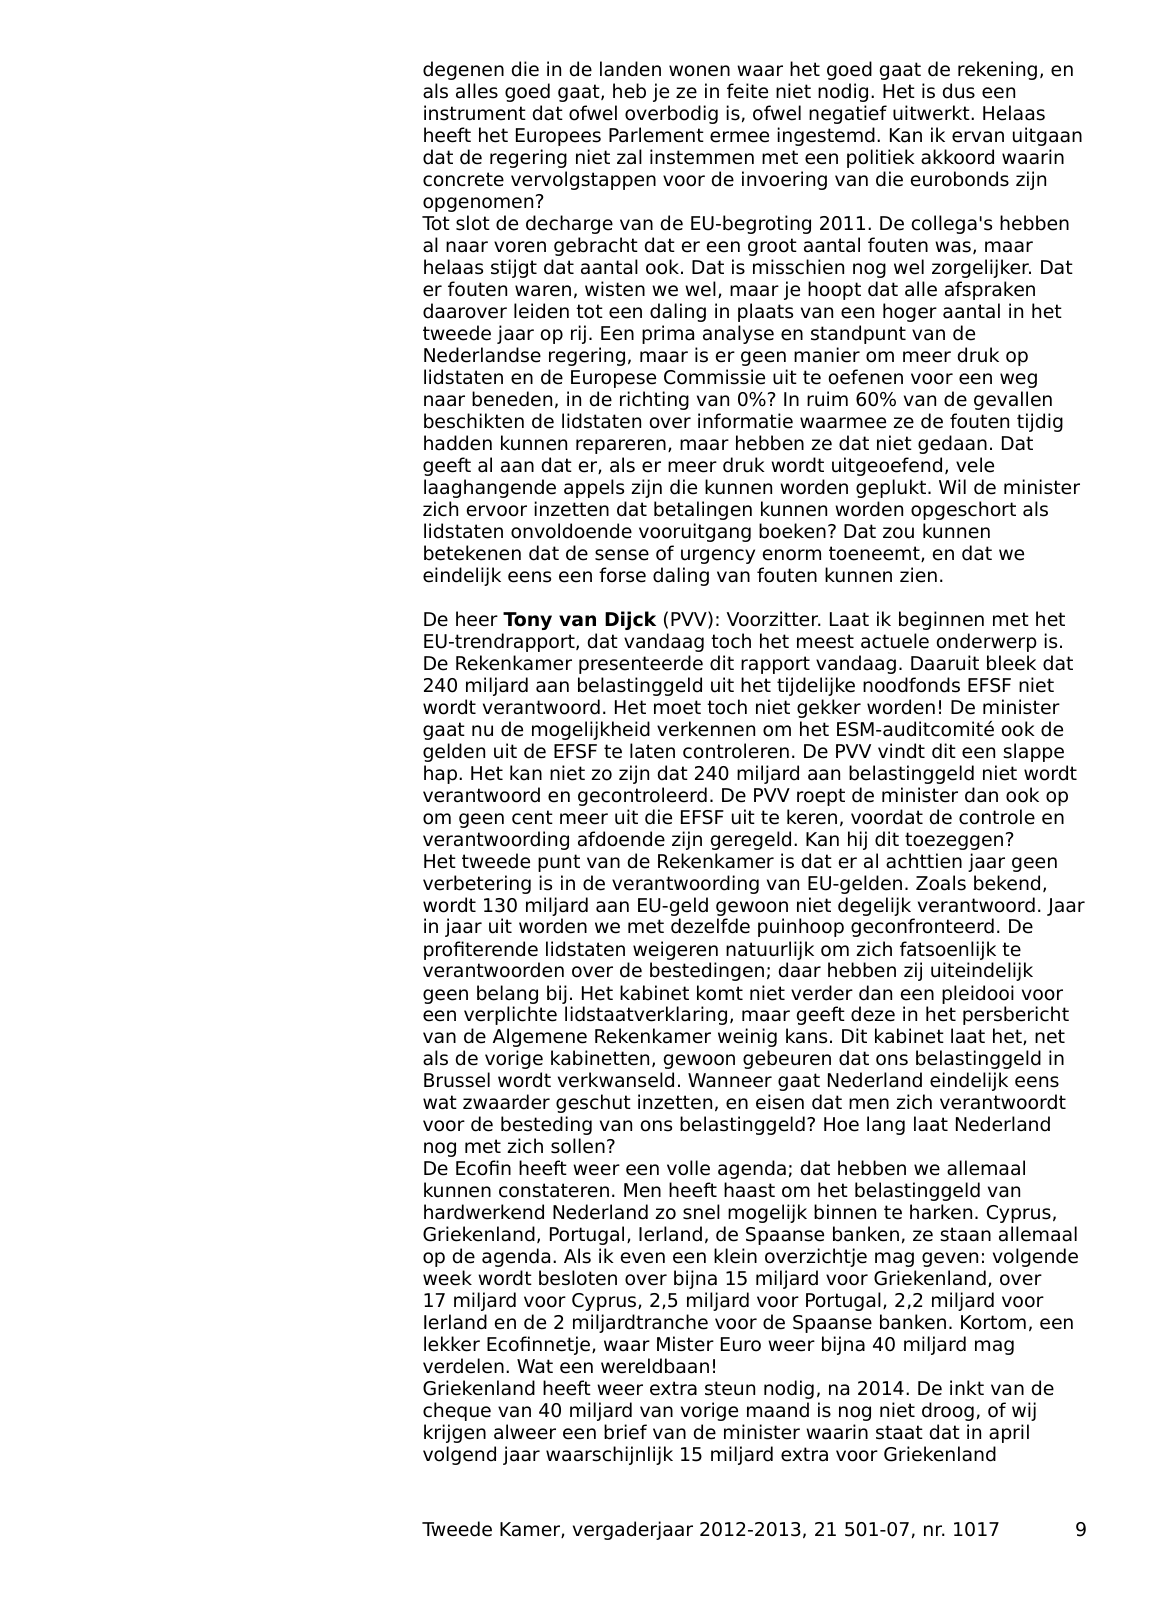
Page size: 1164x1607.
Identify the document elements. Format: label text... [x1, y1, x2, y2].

text Tot slot de decharge van de EU-begroting 2011. De collega's hebben al naar voren gebracht dat er een groot aantal fouten was, maar helaas stijgt dat aantal ook. Dat is misschien nog wel zorgelijker. Dat er fouten waren, wisten we wel, maar je hoopt dat alle afspraken daarover leiden tot een daling in plaats van een hoger aantal in het tweede jaar op rij. Een prima analyse en standpunt van de Nederlandse regering, maar is er geen manier om meer druk op lidstaten en de Europese Commissie uit te oefenen voor een weg naar beneden, in de richting van 0%? In ruim 60% van de gevallen beschikten de lidstaten over informatie waarmee ze de fouten tijdig hadden kunnen repareren, maar hebben ze dat niet gedaan. Dat geeft al aan dat er, als er meer druk wordt uitgeoefend, vele laaghangende appels zijn die kunnen worden geplukt. Wil de minister zich ervoor inzetten dat betalingen kunnen worden opgeschort als lidstaten onvoldoende vooruitgang boeken? Dat zou kunnen betekenen dat de sense of urgency enorm toeneemt, en dat we eindelijk eens een forse daling van fouten kunnen zien. [422, 213, 1087, 587]
text degenen die in de landen wonen waar het goed gaat de rekening, en als alles goed gaat, heb je ze in feite niet nodig. Het is dus een instrument dat ofwel overbodig is, ofwel negatief uitwerkt. Helaas heeft het Europees Parlement ermee ingestemd. Kan ik ervan uitgaan dat de regering niet zal instemmen met een politiek akkoord waarin concrete vervolgstappen voor de invoering van die eurobonds zijn opgenomen? [422, 59, 1087, 213]
text De heer Tony van Dijck (PVV): Voorzitter. Laat ik beginnen met het EU-trendrapport, dat vandaag toch het meest actuele onderwerp is. De Rekenkamer presenteerde dit rapport vandaag. Daaruit bleek dat 240 miljard aan belastinggeld uit het tijdelijke noodfonds EFSF niet wordt verantwoord. Het moet toch niet gekker worden! De minister gaat nu de mogelijkheid verkennen om het ESM-auditcomité ook de gelden uit de EFSF te laten controleren. De PVV vindt dit een slappe hap. Het kan niet zo zijn dat 240 miljard aan belastinggeld niet wordt verantwoord en gecontroleerd. De PVV roept de minister dan ook op om geen cent meer uit die EFSF uit te keren, voordat de controle en verantwoording afdoende zijn geregeld. Kan hij dit toezeggen? [422, 609, 1087, 851]
text De Ecofin heeft weer een volle agenda; dat hebben we allemaal kunnen constateren. Men heeft haast om het belastinggeld van hardwerkend Nederland zo snel mogelijk binnen te harken. Cyprus, Griekenland, Portugal, Ierland, de Spaanse banken, ze staan allemaal op de agenda. Als ik even een klein overzichtje mag geven: volgende week wordt besloten over bijna 15 miljard voor Griekenland, over 17 miljard voor Cyprus, 2,5 miljard voor Portugal, 2,2 miljard voor Ierland en de 2 miljardtranche voor de Spaanse banken. Kortom, een lekker Ecofinnetje, waar Mister Euro weer bijna 40 miljard mag verdelen. Wat een wereldbaan! [422, 1158, 1087, 1378]
text Griekenland heeft weer extra steun nodig, na 2014. De inkt van de cheque van 40 miljard van vorige maand is nog niet droog, of wij krijgen alweer een brief van de minister waarin staat dat in april volgend jaar waarschijnlijk 15 miljard extra voor Griekenland [422, 1378, 1087, 1466]
text Het tweede punt van de Rekenkamer is dat er al achttien jaar geen verbetering is in de verantwoording van EU-gelden. Zoals bekend, wordt 130 miljard aan EU-geld gewoon niet degelijk verantwoord. Jaar in jaar uit worden we met dezelfde puinhoop geconfronteerd. De profiterende lidstaten weigeren natuurlijk om zich fatsoenlijk te verantwoorden over de bestedingen; daar hebben zij uiteindelijk geen belang bij. Het kabinet komt niet verder dan een pleidooi voor een verplichte lidstaatverklaring, maar geeft deze in het persbericht van de Algemene Rekenkamer weinig kans. Dit kabinet laat het, net als de vorige kabinetten, gewoon gebeuren dat ons belastinggeld in Brussel wordt verkwanseld. Wanneer gaat Nederland eindelijk eens wat zwaarder geschut inzetten, en eisen dat men zich verantwoordt voor de besteding van ons belastinggeld? Hoe lang laat Nederland nog met zich sollen? [422, 851, 1087, 1158]
